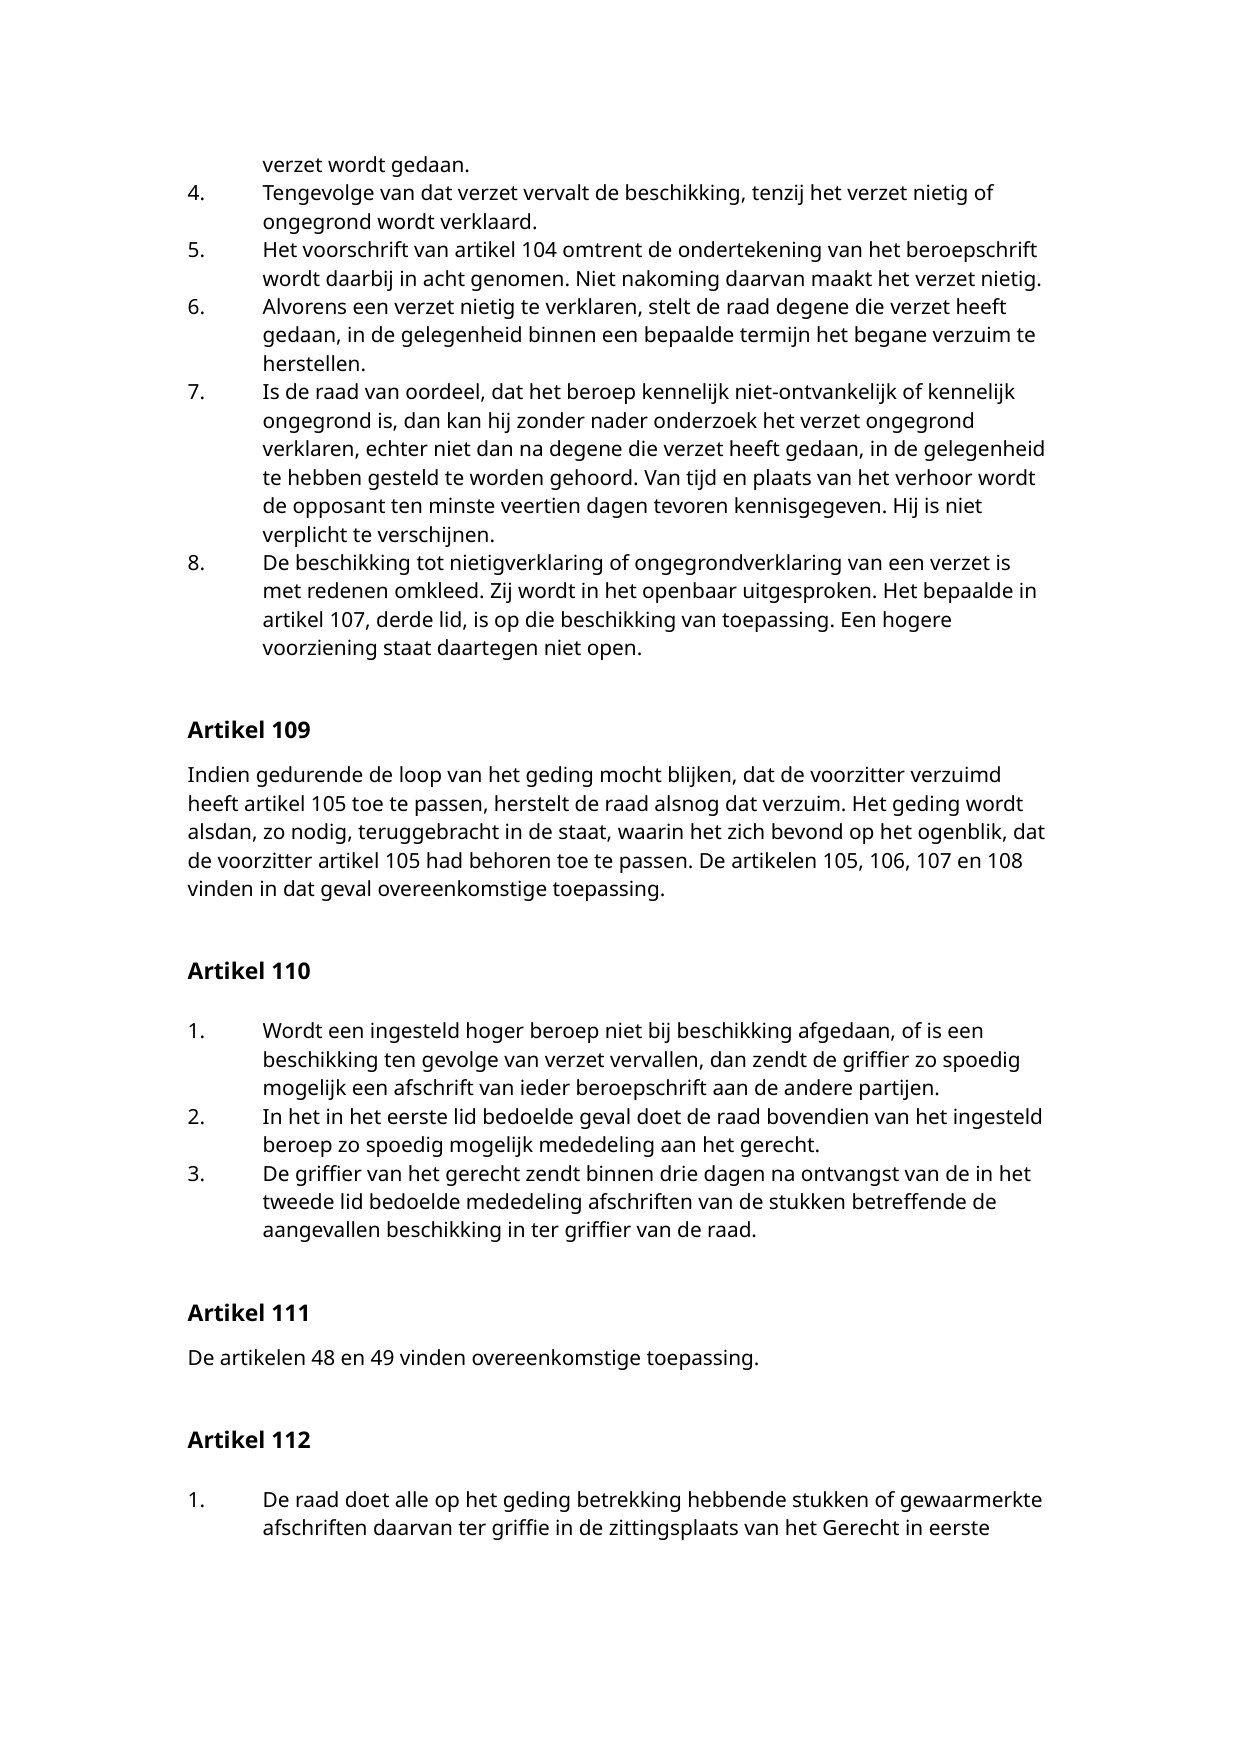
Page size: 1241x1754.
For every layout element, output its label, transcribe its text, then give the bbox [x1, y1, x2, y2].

list Tengevolge van dat verzet vervalt de beschikking, tenzij het verzet nietig of ongegrond wordt verklaard. [187, 178, 1053, 235]
list Alvorens een verzet nietig te verklaren, stelt de raad degene die verzet heeft gedaan, in de gelegenheid binnen een bepaalde termijn het begane verzuim te herstellen. [187, 292, 1053, 377]
list verzet wordt gedaan. [187, 150, 1053, 178]
list De beschikking tot nietigverklaring of ongegrondverklaring van een verzet is met redenen omkleed. Zij wordt in het openbaar uitgesproken. Het bepaalde in artikel 107, derde lid, is op die beschikking van toepassing. Een hogere voorziening staat daartegen niet open. [187, 548, 1053, 662]
text Indien gedurende de loop van het geding mocht blijken, dat de voorzitter verzuimd heeft artikel 105 toe te passen, herstelt de raad alsnog dat verzuim. Het geding wordt alsdan, zo nodig, teruggebracht in de staat, waarin het zich bevond op het ogenblik, dat de voorzitter artikel 105 had behoren toe te passen. De artikelen 105, 106, 107 en 108 vinden in dat geval overeenkomstige toepassing. [187, 761, 1053, 903]
list Wordt een ingesteld hoger beroep niet bij beschikking afgedaan, of is een beschikking ten gevolge van verzet vervallen, dan zendt de griffier zo spoedig mogelijk een afschrift van ieder beroepschrift aan de andere partijen. [187, 1017, 1053, 1102]
list De griffier van het gerecht zendt binnen drie dagen na ontvangst van de in het tweede lid bedoelde mededeling afschriften van de stukken betreffende de aangevallen beschikking in ter griffier van de raad. [187, 1159, 1053, 1244]
list Het voorschrift van artikel 104 omtrent de ondertekening van het beroepschrift wordt daarbij in acht genomen. Niet nakoming daarvan maakt het verzet nietig. [187, 235, 1053, 292]
list Is de raad van oordeel, dat het beroep kennelijk niet-ontvankelijk of kennelijk ongegrond is, dan kan hij zonder nader onderzoek het verzet ongegrond verklaren, echter niet dan na degene die verzet heeft gedaan, in de gelegenheid te hebben gesteld te worden gehoord. Van tijd en plaats van het verhoor wordt de opposant ten minste veertien dagen tevoren kennisgegeven. Hij is niet verplicht te verschijnen. [187, 377, 1053, 548]
subtitle Artikel 111 [187, 1297, 1053, 1328]
subtitle Artikel 110 [187, 955, 1053, 987]
text De artikelen 48 en 49 vinden overeenkomstige toepassing. [187, 1343, 1053, 1371]
subtitle Artikel 109 [187, 714, 1053, 746]
subtitle Artikel 112 [187, 1424, 1053, 1455]
list De raad doet alle op het geding betrekking hebbende stukken of gewaarmerkte afschriften daarvan ter griffie in de zittingsplaats van het Gerecht in eerste [187, 1485, 1053, 1542]
list In het in het eerste lid bedoelde geval doet de raad bovendien van het ingesteld beroep zo spoedig mogelijk mededeling aan het gerecht. [187, 1102, 1053, 1159]
